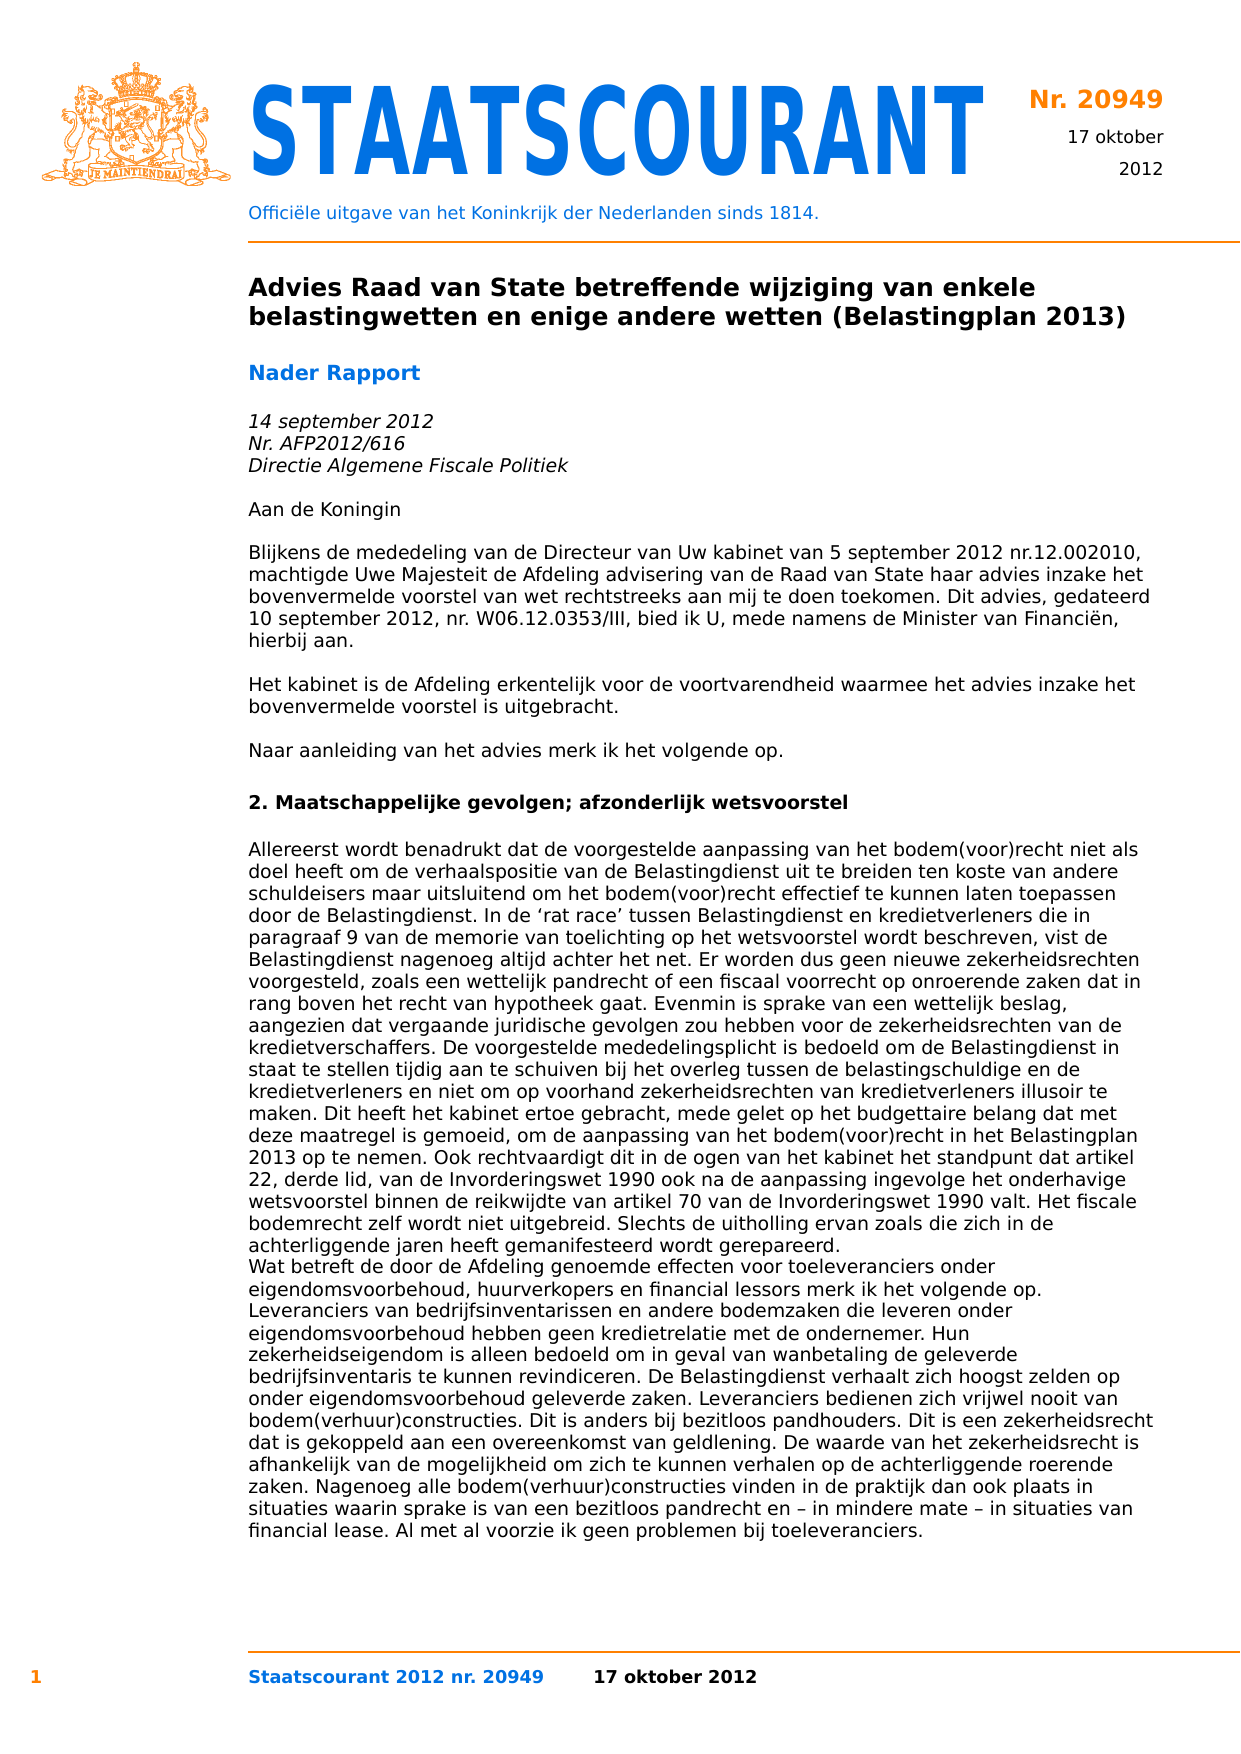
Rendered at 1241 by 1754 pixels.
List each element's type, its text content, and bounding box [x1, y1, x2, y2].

subtitle 2. Maatschappelijke gevolgen; afzonderlijk wetsvoorstel [248, 792, 1163, 814]
text 14 september 2012 [248, 411, 1163, 433]
table_header Nr. 20949 [998, 62, 1240, 121]
text Aan de Koningin [248, 498, 1163, 520]
table_cell Officiële uitgave van het Koninkrijk der Nederlanden sinds 1814. [248, 203, 1240, 241]
subtitle Nader Rapport [248, 361, 1163, 386]
table_header STAATSCOURANT [248, 62, 998, 203]
text Directie Algemene Fiscale Politiek [248, 454, 1163, 477]
text Naar aanleiding van het advies merk ik het volgende op. [248, 740, 1163, 762]
text Allereerst wordt benadrukt dat de voorgestelde aanpassing van het bodem(voor)recht niet als doel heeft om de verhaalspositie van de Belastingdienst uit te breiden ten koste van andere schuldeisers maar uitsluitend om het bodem(voor)recht effectief te kunnen laten toepassen door de Belastingdienst. In de ‘rat race’ tussen Belastingdienst en kredietverleners die in paragraaf 9 van de memorie van toelichting op het wetsvoorstel wordt beschreven, vist de Belastingdienst nagenoeg altijd achter het net. Er worden dus geen nieuwe zekerheidsrechten voorgesteld, zoals een wettelijk pandrecht of een fiscaal voorrecht op onroerende zaken dat in rang boven het recht van hypotheek gaat. Evenmin is sprake van een wettelijk beslag, aangezien dat vergaande juridische gevolgen zou hebben voor de zekerheidsrechten van de kredietverschaffers. De voorgestelde mededelingsplicht is bedoeld om de Belastingdienst in staat te stellen tijdig aan te schuiven bij het overleg tussen de belastingschuldige en de kredietverleners en niet om op voorhand zekerheidsrechten van kredietverleners illusoir te maken. Dit heeft het kabinet ertoe gebracht, mede gelet op het budgettaire belang dat met deze maatregel is gemoeid, om de aanpassing van het bodem(voor)recht in het Belastingplan 2013 op te nemen. Ook rechtvaardigt dit in de ogen van het kabinet het standpunt dat artikel 22, derde lid, van de Invorderingswet 1990 ook na de aanpassing ingevolge het onderhavige wetsvoorstel binnen de reikwijdte van artikel 70 van de Invorderingswet 1990 valt. Het fiscale bodemrecht zelf wordt niet uitgebreid. Slechts de uitholling ervan zoals die zich in de achterliggende jaren heeft gemanifesteerd wordt gerepareerd. [248, 839, 1163, 1256]
subtitle Advies Raad van State betreffende wijziging van enkele belastingwetten en enige andere wetten (Belastingplan 2013) [248, 273, 1163, 331]
text Het kabinet is de Afdeling erkentelijk voor de voortvarendheid waarmee het advies inzake het bovenvermelde voorstel is uitgebracht. [248, 674, 1163, 718]
picture [41, 62, 231, 186]
text Nr. AFP2012/616 [248, 433, 1163, 454]
text Blijkens de mededeling van de Directeur van Uw kabinet van 5 september 2012 nr.12.002010, machtigde Uwe Majesteit de Afdeling advisering van de Raad van State haar advies inzake het bovenvermelde voorstel van wet rechtstreeks aan mij te doen toekomen. Dit advies, gedateerd 10 september 2012, nr. W06.12.0353/III, bied ik U, mede namens de Minister van Financiën, hierbij aan. [248, 542, 1163, 652]
table_cell 17 oktober [998, 121, 1240, 153]
table_header [25, 62, 248, 241]
text Wat betreft de door de Afdeling genoemde effecten voor toeleveranciers onder eigendomsvoorbehoud, huurverkopers en financial lessors merk ik het volgende op. Leveranciers van bedrijfsinventarissen en andere bodemzaken die leveren onder eigendomsvoorbehoud hebben geen kredietrelatie met de ondernemer. Hun zekerheidseigendom is alleen bedoeld om in geval van wanbetaling de geleverde bedrijfsinventaris te kunnen revindiceren. De Belastingdienst verhaalt zich hoogst zelden op onder eigendomsvoorbehoud geleverde zaken. Leveranciers bedienen zich vrijwel nooit van bodem(verhuur)constructies. Dit is anders bij bezitloos pandhouders. Dit is een zekerheidsrecht dat is gekoppeld aan een overeenkomst van geldlening. De waarde van het zekerheidsrecht is afhankelijk van de mogelijkheid om zich te kunnen verhalen op de achterliggende roerende zaken. Nagenoeg alle bodem(verhuur)constructies vinden in de praktijk dan ook plaats in situaties waarin sprake is van een bezitloos pandrecht en – in mindere mate – in situaties van financial lease. Al met al voorzie ik geen problemen bij toeleveranciers. [248, 1256, 1163, 1542]
table_cell 2012 [998, 153, 1240, 203]
